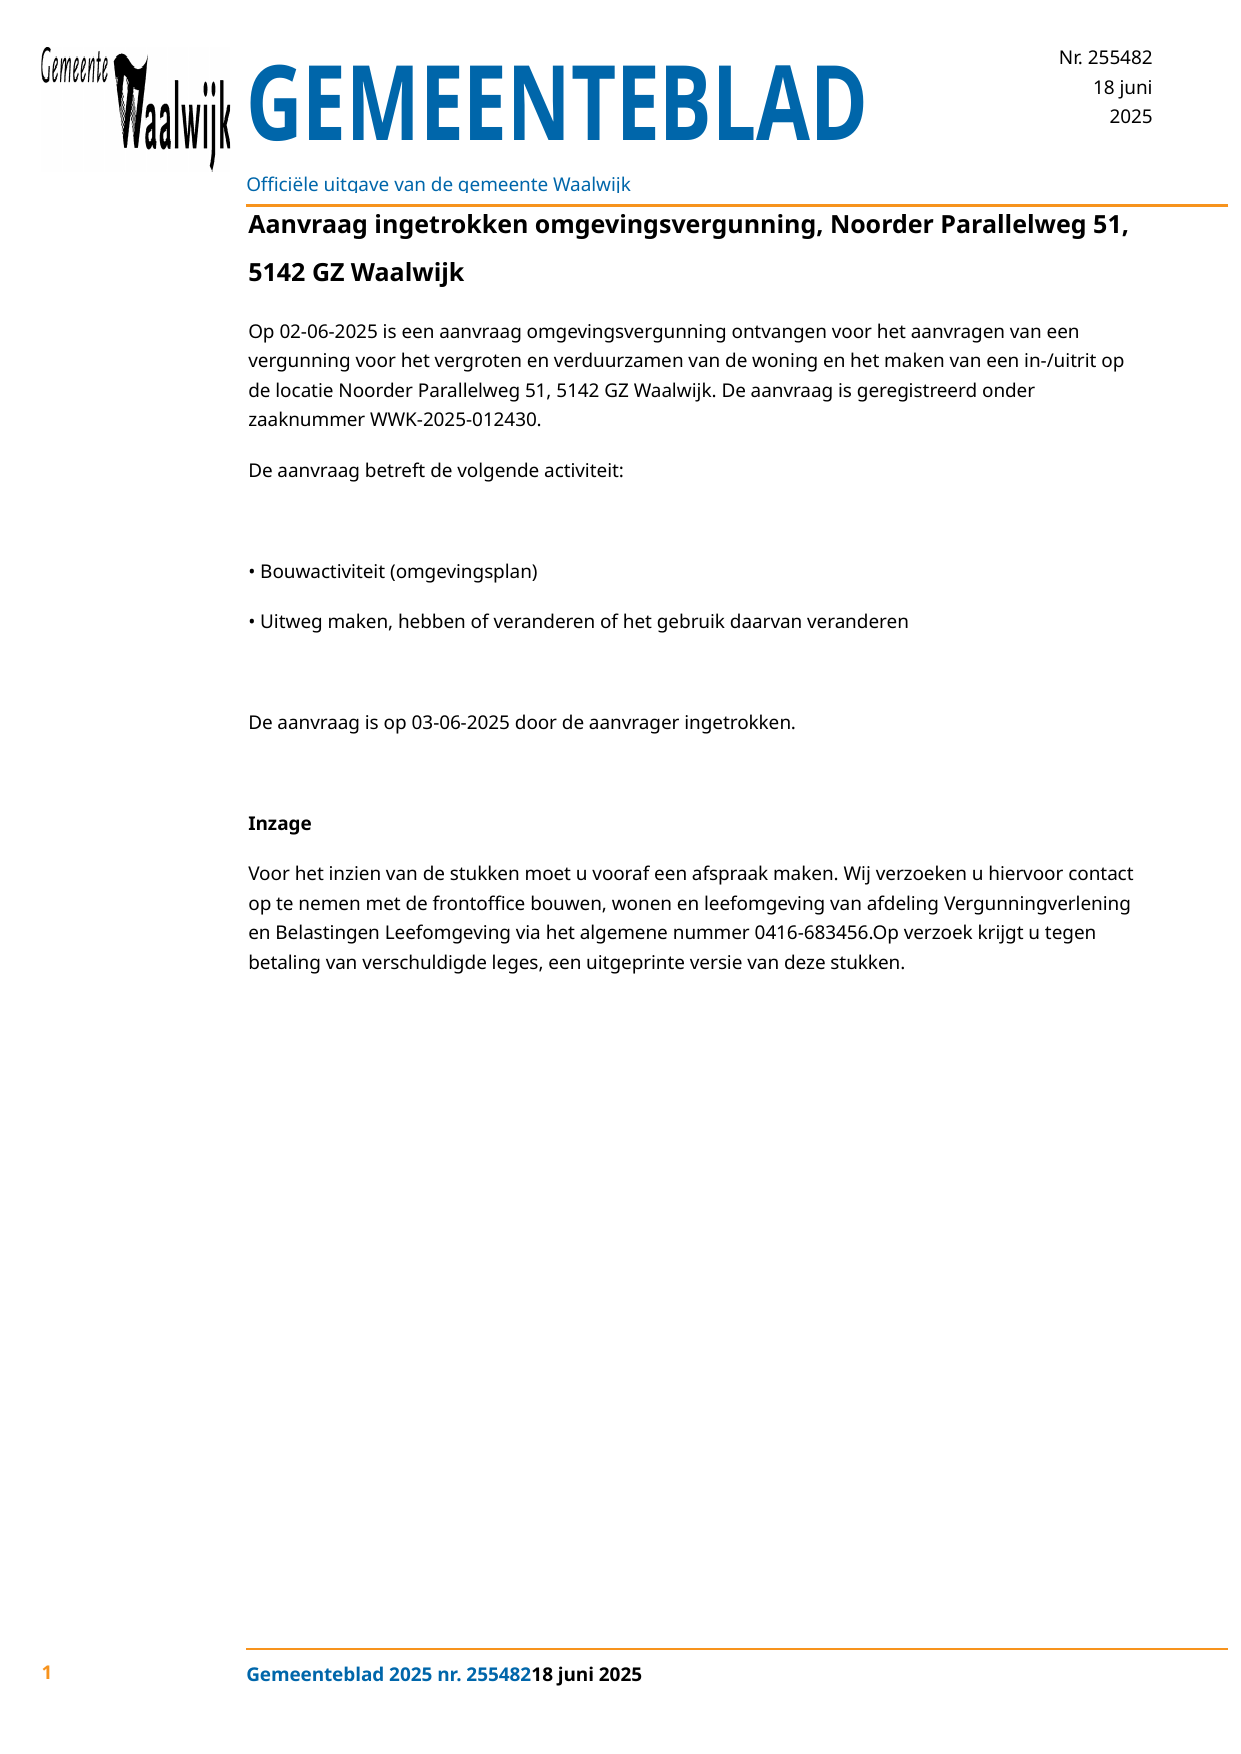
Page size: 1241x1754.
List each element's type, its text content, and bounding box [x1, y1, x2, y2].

text Inzage [248, 810, 1152, 836]
text Voor het inzien van de stukken moet u vooraf een afspraak maken. Wij verzoeken u hiervoor contact op te nemen met de frontoffice bouwen, wonen en leefomgeving van afdeling Vergunningverlening en Belastingen Leefomgeving via het algemene nummer 0416-683456.Op verzoek krijgt u tegen betaling van verschuldigde leges, een uitgeprinte versie van deze stukken. [248, 860, 1152, 975]
text • Bouwactiviteit (omgevingsplan) [248, 558, 1152, 584]
text De aanvraag betreft de volgende activiteit: [248, 457, 1152, 483]
picture [41, 47, 231, 172]
text Op 02-06-2025 is een aanvraag omgevingsvergunning ontvangen voor het aanvragen van een vergunning voor het vergroten en verduurzamen van de woning en het maken van een in-/uitrit op de locatie Noorder Parallelweg 51, 5142 GZ Waalwijk. De aanvraag is geregistreerd onder zaaknummer WWK-2025-012430. [248, 318, 1152, 432]
text Aanvraag ingetrokken omgevingsvergunning, Noorder Parallelweg 51, 5142 GZ Waalwijk [248, 207, 1152, 288]
text De aanvraag is op 03-06-2025 door de aanvrager ingetrokken. [248, 709, 1152, 735]
text • Uitweg maken, hebben of veranderen of het gebruik daarvan veranderen [248, 608, 1152, 634]
